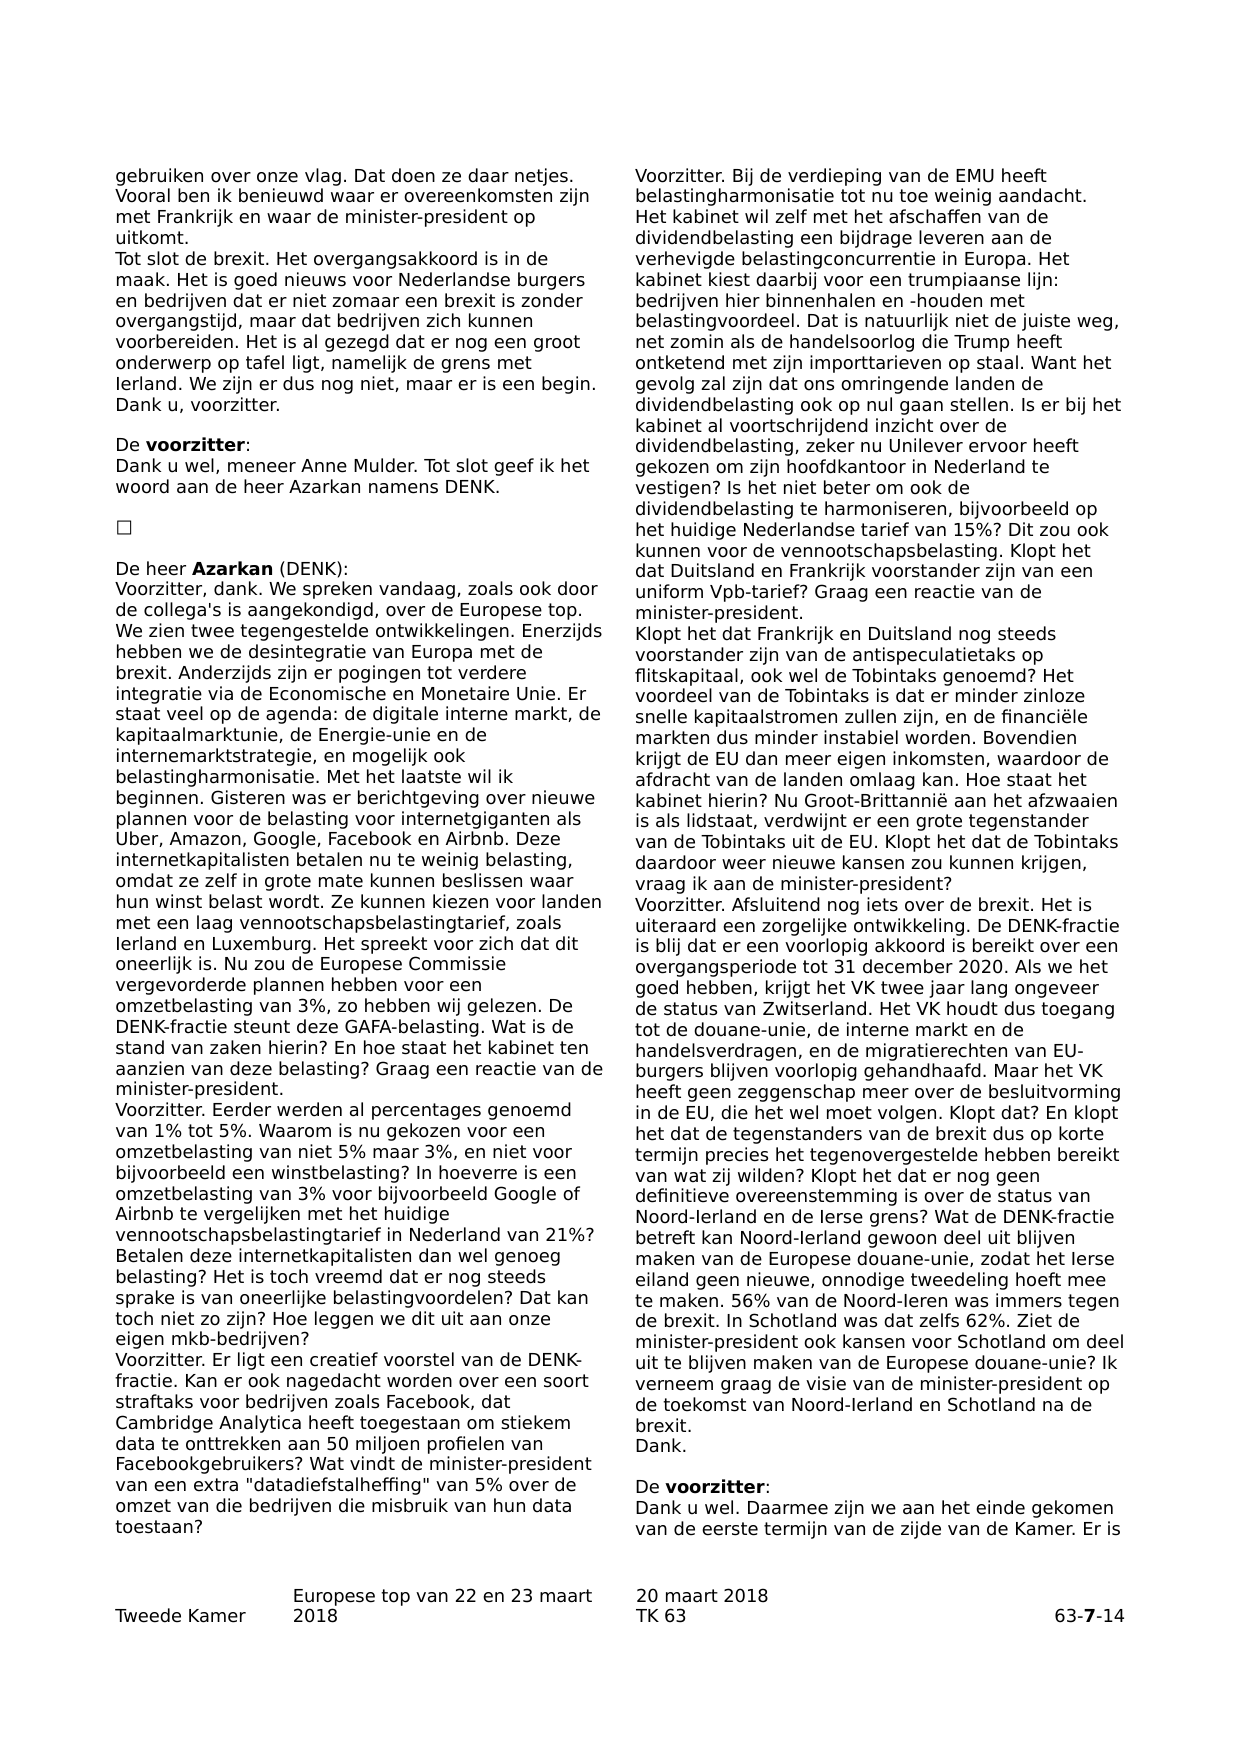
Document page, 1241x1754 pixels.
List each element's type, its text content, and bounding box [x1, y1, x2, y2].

text Dank u, voorzitter. [115, 394, 605, 415]
text Voorzitter. Bij de verdieping van de EMU heeft belastingharmonisatie tot nu toe weinig aandacht. Het kabinet wil zelf met het afschaffen van de dividendbelasting een bijdrage leveren aan de verhevigde belastingconcurrentie in Europa. Het kabinet kiest daarbij voor een trumpiaanse lijn: bedrijven hier binnenhalen en -houden met belastingvoordeel. Dat is natuurlijk niet de juiste weg, net zomin als de handelsoorlog die Trump heeft ontketend met zijn importtarieven op staal. Want het gevolg zal zijn dat ons omringende landen de dividendbelasting ook op nul gaan stellen. Is er bij het kabinet al voortschrijdend inzicht over de dividendbelasting, zeker nu Unilever ervoor heeft gekozen om zijn hoofdkantoor in Nederland te vestigen? Is het niet beter om ook de dividendbelasting te harmoniseren, bijvoorbeeld op het huidige Nederlandse tarief van 15%? Dit zou ook kunnen voor de vennootschapsbelasting. Klopt het dat Duitsland en Frankrijk voorstander zijn van een uniform Vpb-tarief? Graag een reactie van de minister-president. [635, 165, 1125, 624]
text De voorzitter: [115, 435, 605, 456]
text Voorzitter. Er ligt een creatief voorstel van de DENK-fractie. Kan er ook nagedacht worden over een soort straftaks voor bedrijven zoals Facebook, dat Cambridge Analytica heeft toegestaan om stiekem data te onttrekken aan 50 miljoen profielen van Facebookgebruikers? Wat vindt de minister-president van een extra "datadiefstalheffing" van 5% over de omzet van die bedrijven die misbruik van hun data toestaan? [115, 1350, 605, 1537]
text Dank u wel, meneer Anne Mulder. Tot slot geef ik het woord aan de heer Azarkan namens DENK. [115, 456, 605, 498]
text De voorzitter: [635, 1477, 1125, 1498]
text ⬜ [115, 518, 605, 538]
text Klopt het dat Frankrijk en Duitsland nog steeds voorstander zijn van de antispeculatietaks op flitskapitaal, ook wel de Tobintaks genoemd? Het voordeel van de Tobintaks is dat er minder zinloze snelle kapitaalstromen zullen zijn, en de financiële markten dus minder instabiel worden. Bovendien krijgt de EU dan meer eigen inkomsten, waardoor de afdracht van de landen omlaag kan. Hoe staat het kabinet hierin? Nu Groot-Brittannië aan het afzwaaien is als lidstaat, verdwijnt er een grote tegenstander van de Tobintaks uit de EU. Klopt het dat de Tobintaks daardoor weer nieuwe kansen zou kunnen krijgen, vraag ik aan de minister-president? [635, 624, 1125, 894]
text Dank. [635, 1436, 1125, 1457]
text Voorzitter. Afsluitend nog iets over de brexit. Het is uiteraard een zorgelijke ontwikkeling. De DENK-fractie is blij dat er een voorlopig akkoord is bereikt over een overgangsperiode tot 31 december 2020. Als we het goed hebben, krijgt het VK twee jaar lang ongeveer de status van Zwitserland. Het VK houdt dus toegang tot de douane-unie, de interne markt en de handelsverdragen, en de migratierechten van EU-burgers blijven voorlopig gehandhaafd. Maar het VK heeft geen zeggenschap meer over de besluitvorming in de EU, die het wel moet volgen. Klopt dat? En klopt het dat de tegenstanders van de brexit dus op korte termijn precies het tegenovergestelde hebben bereikt van wat zij wilden? Klopt het dat er nog geen definitieve overeenstemming is over de status van Noord-Ierland en de Ierse grens? Wat de DENK-fractie betreft kan Noord-Ierland gewoon deel uit blijven maken van de Europese douane-unie, zodat het Ierse eiland geen nieuwe, onnodige tweedeling hoeft mee te maken. 56% van de Noord-Ieren was immers tegen de brexit. In Schotland was dat zelfs 62%. Ziet de minister-president ook kansen voor Schotland om deel uit te blijven maken van de Europese douane-unie? Ik verneem graag de visie van de minister-president op de toekomst van Noord-Ierland en Schotland na de brexit. [635, 894, 1125, 1436]
text Dank u wel. Daarmee zijn we aan het einde gekomen van de eerste termijn van de zijde van de Kamer. Er is [635, 1498, 1125, 1539]
text Voorzitter. Eerder werden al percentages genoemd van 1% tot 5%. Waarom is nu gekozen voor een omzetbelasting van niet 5% maar 3%, en niet voor bijvoorbeeld een winstbelasting? In hoeverre is een omzetbelasting van 3% voor bijvoorbeeld Google of Airbnb te vergelijken met het huidige vennootschapsbelastingtarief in Nederland van 21%? Betalen deze internetkapitalisten dan wel genoeg belasting? Het is toch vreemd dat er nog steeds sprake is van oneerlijke belastingvoordelen? Dat kan toch niet zo zijn? Hoe leggen we dit uit aan onze eigen mkb-bedrijven? [115, 1100, 605, 1350]
text gebruiken over onze vlag. Dat doen ze daar netjes. Vooral ben ik benieuwd waar er overeenkomsten zijn met Frankrijk en waar de minister-president op uitkomt. [115, 165, 605, 249]
text De heer Azarkan (DENK): [115, 558, 605, 579]
text Voorzitter, dank. We spreken vandaag, zoals ook door de collega's is aangekondigd, over de Europese top. We zien twee tegengestelde ontwikkelingen. Enerzijds hebben we de desintegratie van Europa met de brexit. Anderzijds zijn er pogingen tot verdere integratie via de Economische en Monetaire Unie. Er staat veel op de agenda: de digitale interne markt, de kapitaalmarktunie, de Energie-unie en de internemarktstrategie, en mogelijk ook belastingharmonisatie. Met het laatste wil ik beginnen. Gisteren was er berichtgeving over nieuwe plannen voor de belasting voor internetgiganten als Uber, Amazon, Google, Facebook en Airbnb. Deze internetkapitalisten betalen nu te weinig belasting, omdat ze zelf in grote mate kunnen beslissen waar hun winst belast wordt. Ze kunnen kiezen voor landen met een laag vennootschapsbelastingtarief, zoals Ierland en Luxemburg. Het spreekt voor zich dat dit oneerlijk is. Nu zou de Europese Commissie vergevorderde plannen hebben voor een omzetbelasting van 3%, zo hebben wij gelezen. De DENK-fractie steunt deze GAFA-belasting. Wat is de stand van zaken hierin? En hoe staat het kabinet ten aanzien van deze belasting? Graag een reactie van de minister-president. [115, 579, 605, 1100]
text Tot slot de brexit. Het overgangsakkoord is in de maak. Het is goed nieuws voor Nederlandse burgers en bedrijven dat er niet zomaar een brexit is zonder overgangstijd, maar dat bedrijven zich kunnen voorbereiden. Het is al gezegd dat er nog een groot onderwerp op tafel ligt, namelijk de grens met Ierland. We zijn er dus nog niet, maar er is een begin. [115, 249, 605, 394]
